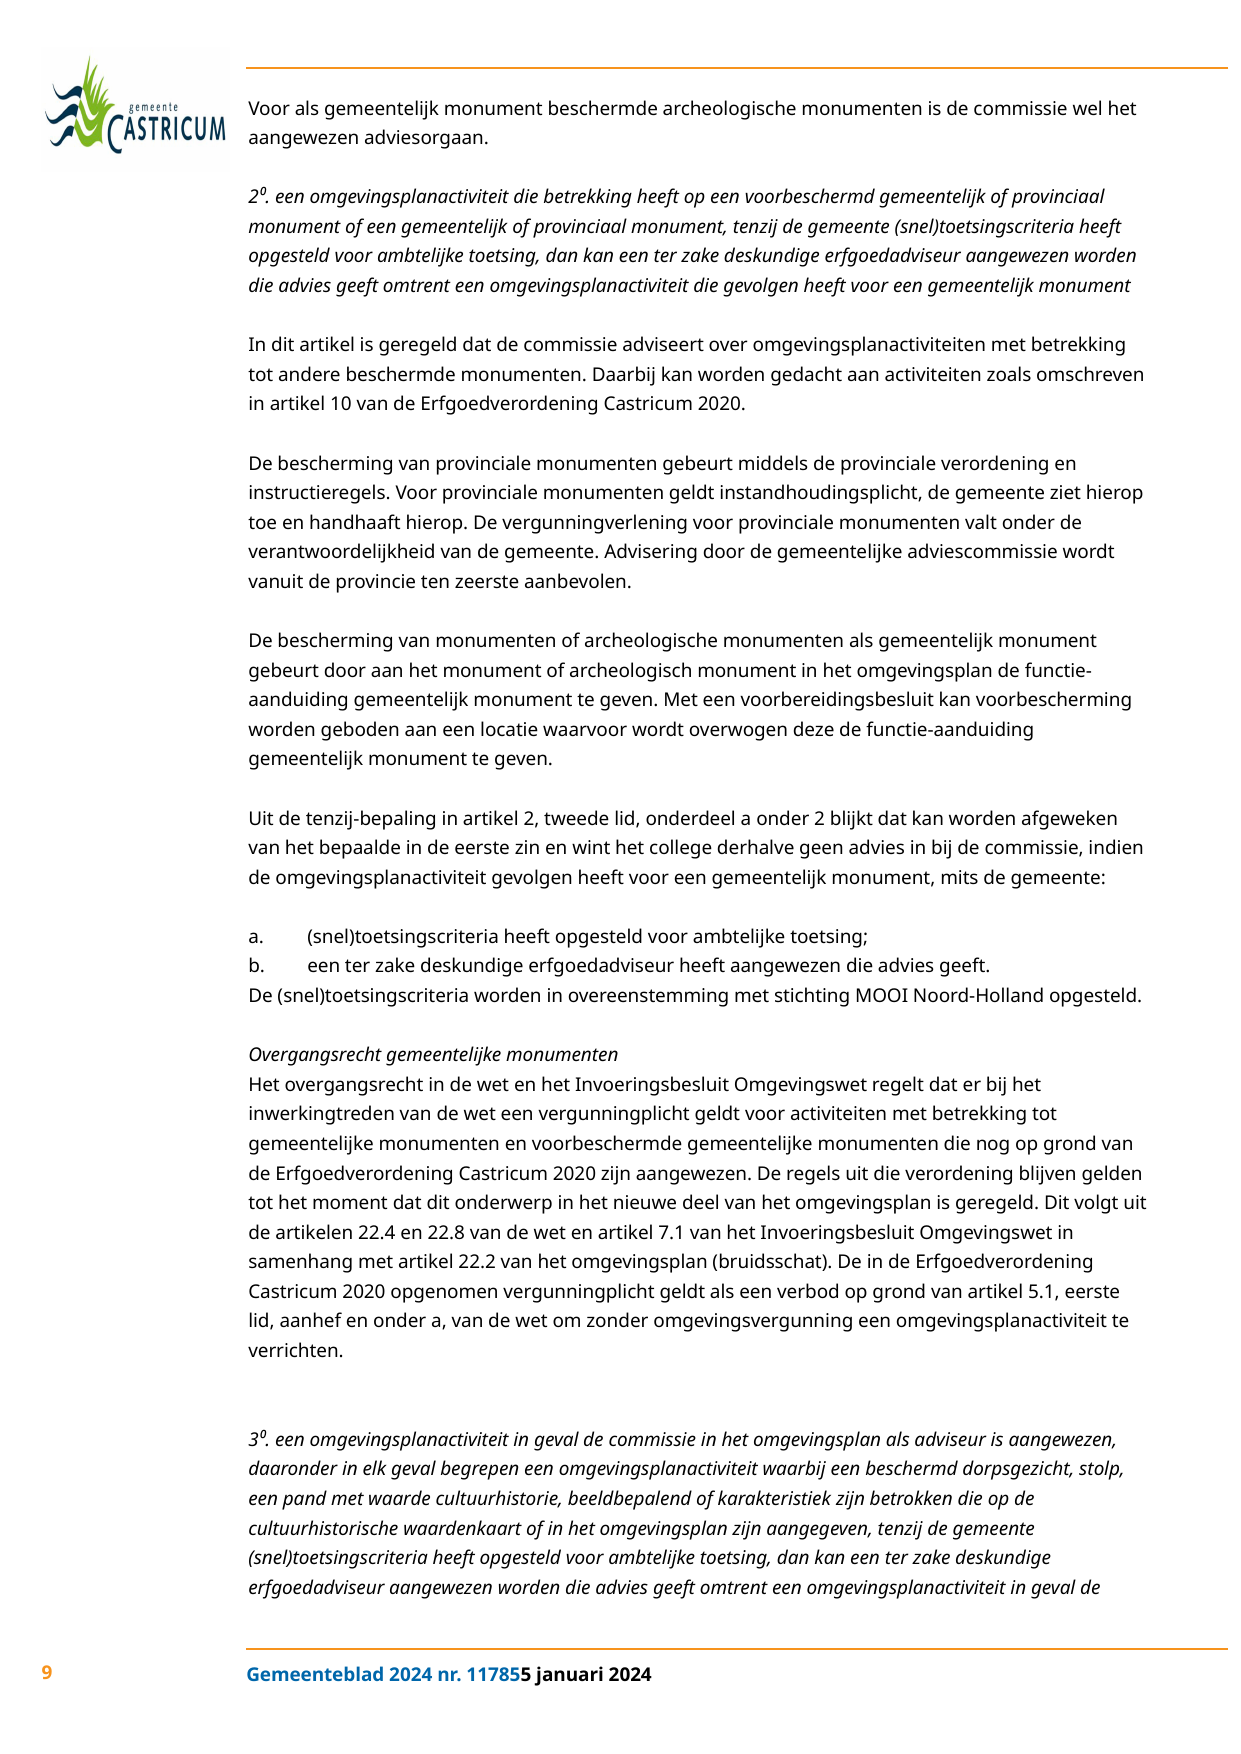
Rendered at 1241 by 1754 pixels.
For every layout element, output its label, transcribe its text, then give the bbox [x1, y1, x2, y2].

text De (snel)toetsingscriteria worden in overeenstemming met stichting MOOI Noord-Holland opgesteld. [248, 982, 1152, 1008]
list (snel)toetsingscriteria heeft opgesteld voor ambtelijke toetsing; [248, 923, 1152, 949]
text Overgangsrecht gemeentelijke monumenten [248, 1041, 1152, 1067]
text 2⁰. een omgevingsplanactiviteit die betrekking heeft op een voorbeschermd gemeentelijk of provinciaal monument of een gemeentelijk of provinciaal monument, tenzij de gemeente (snel)toetsingscriteria heeft opgesteld voor ambtelijke toetsing, dan kan een ter zake deskundige erfgoedadviseur aangewezen worden die advies geeft omtrent een omgevingsplanactiviteit die gevolgen heeft voor een gemeentelijk monument [248, 183, 1152, 298]
text In dit artikel is geregeld dat de commissie adviseert over omgevingsplanactiviteiten met betrekking tot andere beschermde monumenten. Daarbij kan worden gedacht aan activiteiten zoals omschreven in artikel 10 van de Erfgoedverordening Castricum 2020. [248, 331, 1152, 416]
text De bescherming van monumenten of archeologische monumenten als gemeentelijk monument gebeurt door aan het monument of archeologisch monument in het omgevingsplan de functie-aanduiding gemeentelijk monument te geven. Met een voorbereidingsbesluit kan voorbescherming worden geboden aan een locatie waarvoor wordt overwogen deze de functie-aanduiding gemeentelijk monument te geven. [248, 627, 1152, 771]
list een ter zake deskundige erfgoedadviseur heeft aangewezen die advies geeft. [248, 953, 1152, 978]
picture [41, 47, 231, 172]
text Voor als gemeentelijk monument beschermde archeologische monumenten is de commissie wel het aangewezen adviesorgaan. [248, 95, 1152, 150]
text 3⁰. een omgevingsplanactiviteit in geval de commissie in het omgevingsplan als adviseur is aangewezen, daaronder in elk geval begrepen een omgevingsplanactiviteit waarbij een beschermd dorpsgezicht, stolp, een pand met waarde cultuurhistorie, beeldbepalend of karakteristiek zijn betrokken die op de cultuurhistorische waardenkaart of in het omgevingsplan zijn aangegeven, tenzij de gemeente (snel)toetsingscriteria heeft opgesteld voor ambtelijke toetsing, dan kan een ter zake deskundige erfgoedadviseur aangewezen worden die advies geeft omtrent een omgevingsplanactiviteit in geval de [248, 1426, 1152, 1600]
text Het overgangsrecht in de wet en het Invoeringsbesluit Omgevingswet regelt dat er bij het inwerkingtreden van de wet een vergunningplicht geldt voor activiteiten met betrekking tot gemeentelijke monumenten en voorbeschermde gemeentelijke monumenten die nog op grond van de Erfgoedverordening Castricum 2020 zijn aangewezen. De regels uit die verordening blijven gelden tot het moment dat dit onderwerp in het nieuwe deel van het omgevingsplan is geregeld. Dit volgt uit de artikelen 22.4 en 22.8 van de wet en artikel 7.1 van het Invoeringsbesluit Omgevingswet in samenhang met artikel 22.2 van het omgevingsplan (bruidsschat). De in de Erfgoedverordening Castricum 2020 opgenomen vergunningplicht geldt als een verbod op grond van artikel 5.1, eerste lid, aanhef en onder a, van de wet om zonder omgevingsvergunning een omgevingsplanactiviteit te verrichten. [248, 1071, 1152, 1363]
text De bescherming van provinciale monumenten gebeurt middels de provinciale verordening en instructieregels. Voor provinciale monumenten geldt instandhoudingsplicht, de gemeente ziet hierop toe en handhaaft hierop. De vergunningverlening voor provinciale monumenten valt onder de verantwoordelijkheid van de gemeente. Advisering door de gemeentelijke adviescommissie wordt vanuit de provincie ten zeerste aanbevolen. [248, 450, 1152, 594]
text Uit de tenzij-bepaling in artikel 2, tweede lid, onderdeel a onder 2 blijkt dat kan worden afgeweken van het bepaalde in de eerste zin en wint het college derhalve geen advies in bij de commissie, indien de omgevingsplanactiviteit gevolgen heeft voor een gemeentelijk monument, mits de gemeente: [248, 805, 1152, 890]
